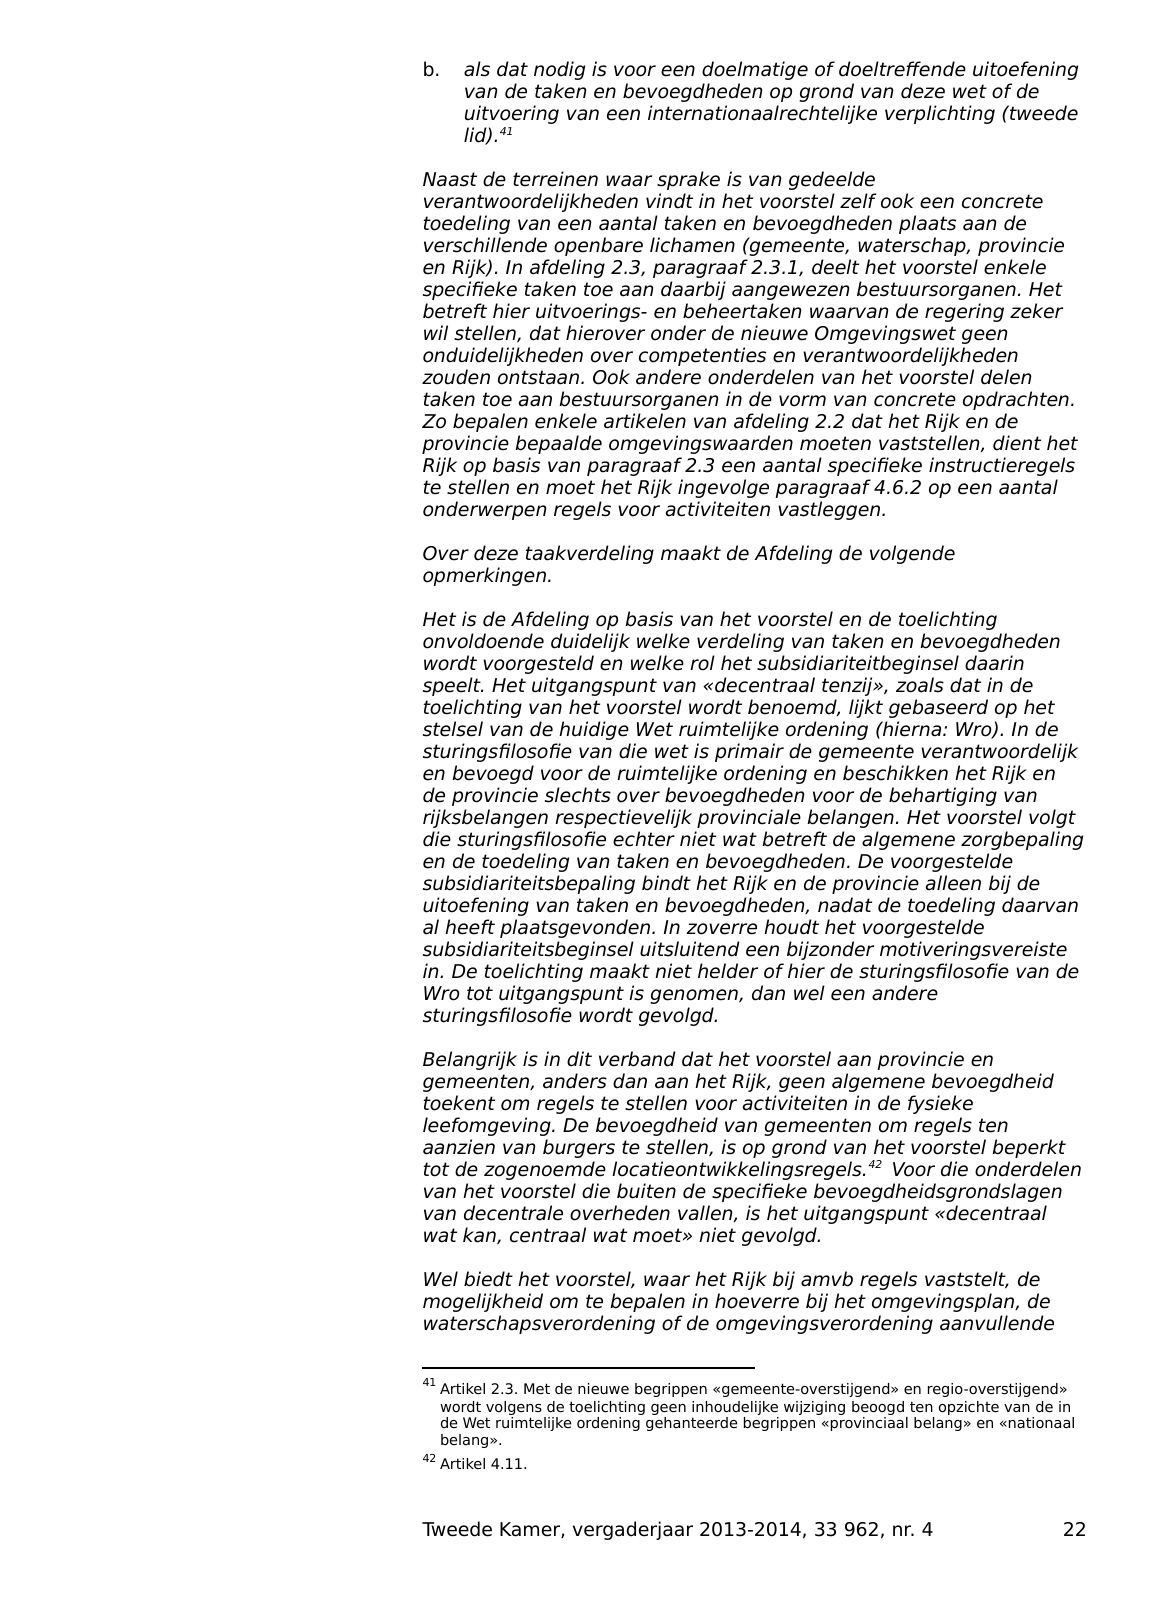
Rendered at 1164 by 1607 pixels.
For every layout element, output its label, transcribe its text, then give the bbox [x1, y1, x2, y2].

text Over deze taakverdeling maakt de Afdeling de volgende opmerkingen. [422, 543, 1087, 587]
text Het is de Afdeling op basis van het voorstel en de toelichting onvoldoende duidelijk welke verdeling van taken en bevoegdheden wordt voorgesteld en welke rol het subsidiariteitbeginsel daarin speelt. Het uitgangspunt van «decentraal tenzij», zoals dat in de toelichting van het voorstel wordt benoemd, lijkt gebaseerd op het stelsel van de huidige Wet ruimtelijke ordening (hierna: Wro). In de sturingsfilosofie van die wet is primair de gemeente verantwoordelijk en bevoegd voor de ruimtelijke ordening en beschikken het Rijk en de provincie slechts over bevoegdheden voor de behartiging van rijksbelangen respectievelijk provinciale belangen. Het voorstel volgt die sturingsfilosofie echter niet wat betreft de algemene zorgbepaling en de toedeling van taken en bevoegdheden. De voorgestelde subsidiariteitsbepaling bindt het Rijk en de provincie alleen bij de uitoefening van taken en bevoegdheden, nadat de toedeling daarvan al heeft plaatsgevonden. In zoverre houdt het voorgestelde subsidiariteitsbeginsel uitsluitend een bijzonder motiveringsvereiste in. De toelichting maakt niet helder of hier de sturingsfilosofie van de Wro tot uitgangspunt is genomen, dan wel een andere sturingsfilosofie wordt gevolgd. [422, 609, 1087, 1027]
text b. als dat nodig is voor een doelmatige of doeltreffende uitoefening van de taken en bevoegdheden op grond van deze wet of de uitvoering van een internationaalrechtelijke verplichting (tweede lid). [422, 59, 1087, 147]
text Artikel 4.11. [422, 1452, 1087, 1474]
text Belangrijk is in dit verband dat het voorstel aan provincie en gemeenten, anders dan aan het Rijk, geen algemene bevoegdheid toekent om regels te stellen voor activiteiten in de fysieke leefomgeving. De bevoegdheid van gemeenten om regels ten aanzien van burgers te stellen, is op grond van het voorstel beperkt tot de zogenoemde locatieontwikkelingsregels. Voor die onderdelen van het voorstel die buiten de specifieke bevoegdheidsgrondslagen van decentrale overheden vallen, is het uitgangspunt «decentraal wat kan, centraal wat moet» niet gevolgd. [422, 1049, 1087, 1247]
text Naast de terreinen waar sprake is van gedeelde verantwoordelijkheden vindt in het voorstel zelf ook een concrete toedeling van een aantal taken en bevoegdheden plaats aan de verschillende openbare lichamen (gemeente, waterschap, provincie en Rijk). In afdeling 2.3, paragraaf 2.3.1, deelt het voorstel enkele specifieke taken toe aan daarbij aangewezen bestuursorganen. Het betreft hier uitvoerings- en beheertaken waarvan de regering zeker wil stellen, dat hierover onder de nieuwe Omgevingswet geen onduidelijkheden over competenties en verantwoordelijkheden zouden ontstaan. Ook andere onderdelen van het voorstel delen taken toe aan bestuursorganen in de vorm van concrete opdrachten. Zo bepalen enkele artikelen van afdeling 2.2 dat het Rijk en de provincie bepaalde omgevingswaarden moeten vaststellen, dient het Rijk op basis van paragraaf 2.3 een aantal specifieke instructieregels te stellen en moet het Rijk ingevolge paragraaf 4.6.2 op een aantal onderwerpen regels voor activiteiten vastleggen. [422, 169, 1087, 521]
text Artikel 2.3. Met de nieuwe begrippen «gemeente-overstijgend» en regio-overstijgend» wordt volgens de toelichting geen inhoudelijke wijziging beoogd ten opzichte van de in de Wet ruimtelijke ordening gehanteerde begrippen «provinciaal belang» en «nationaal belang». [422, 1377, 1087, 1449]
text Wel biedt het voorstel, waar het Rijk bij amvb regels vaststelt, de mogelijkheid om te bepalen in hoeverre bij het omgevingsplan, de waterschapsverordening of de omgevingsverordening aanvullende [422, 1269, 1087, 1335]
